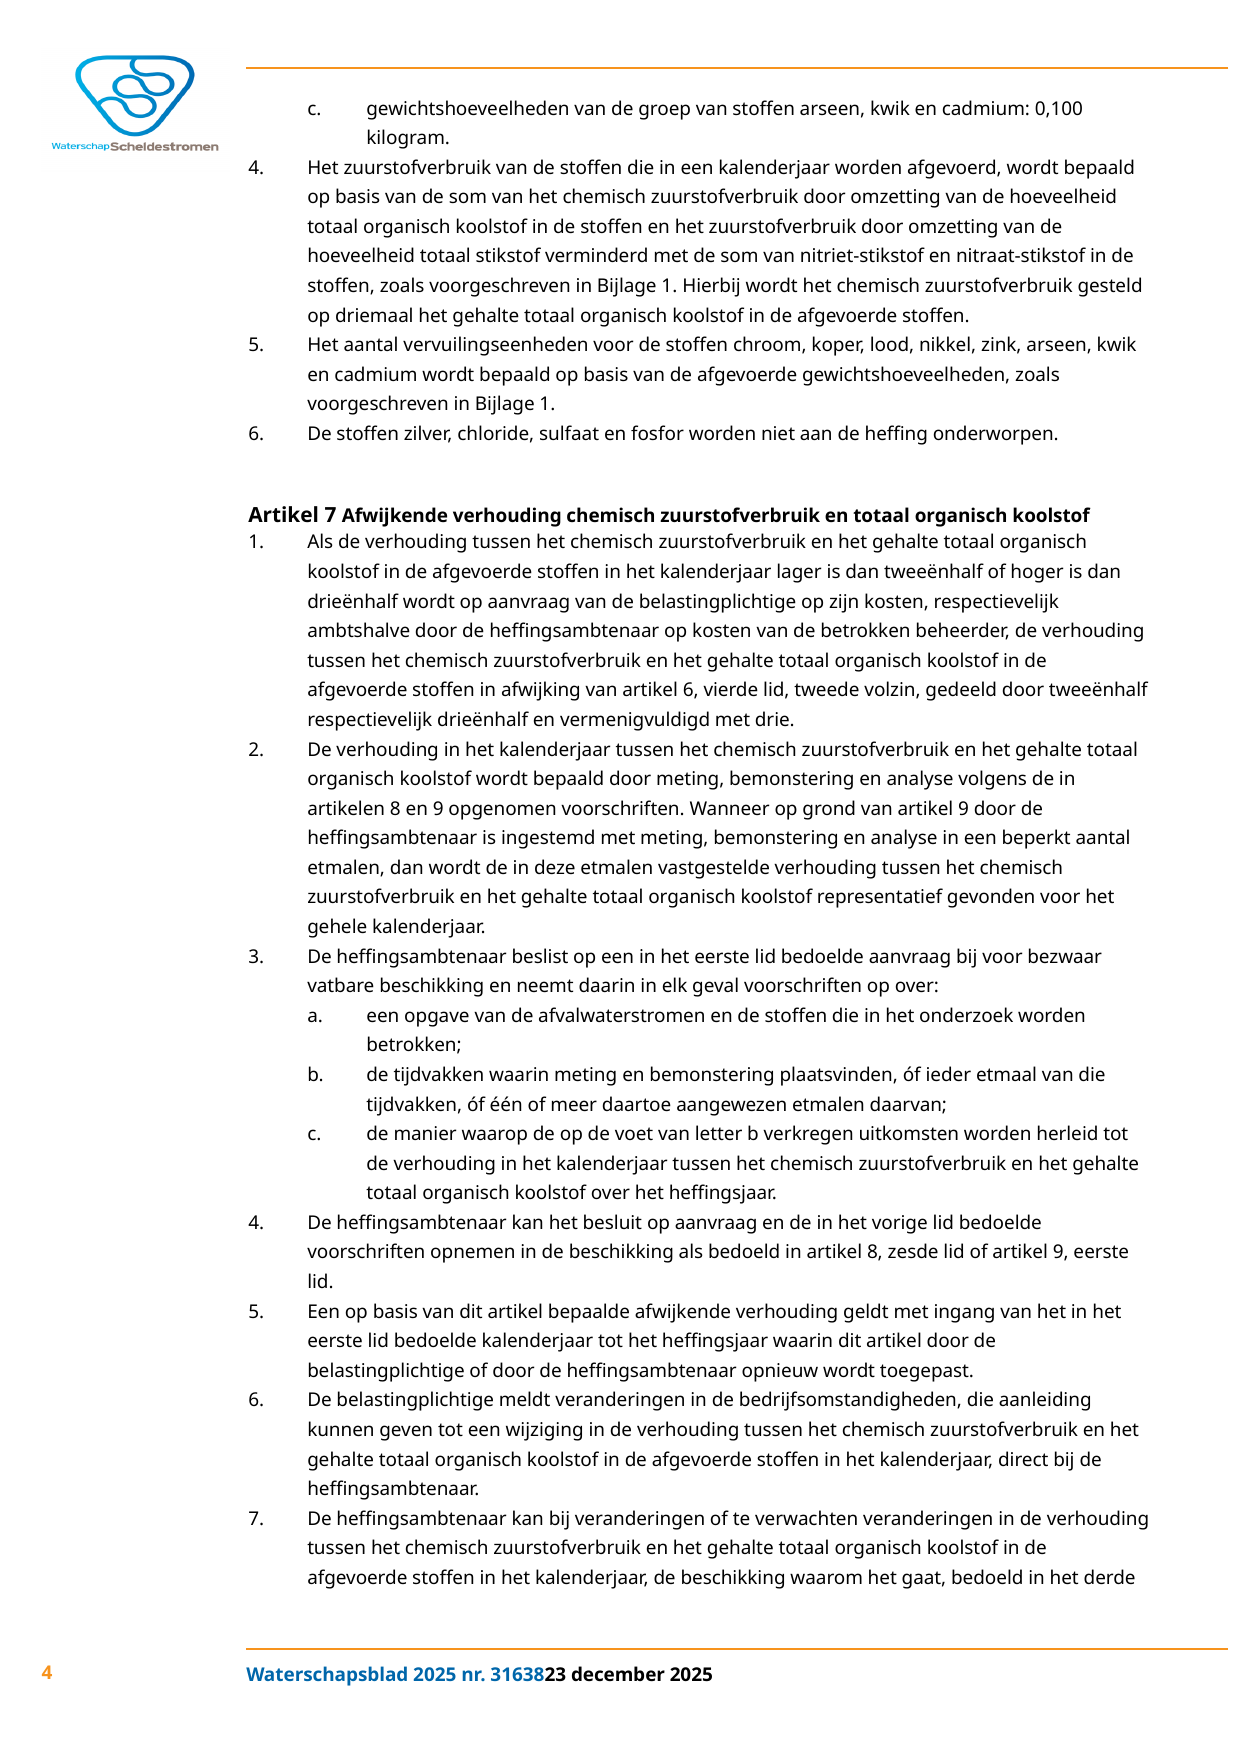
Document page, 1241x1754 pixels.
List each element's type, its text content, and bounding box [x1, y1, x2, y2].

list de tijdvakken waarin meting en bemonstering plaatsvinden, óf ieder etmaal van die tijdvakken, óf één of meer daartoe aangewezen etmalen daarvan; [307, 1061, 1152, 1116]
list gewichtshoeveelheden van de groep van stoffen arseen, kwik en cadmium: 0,100 kilogram. [307, 95, 1152, 150]
list de manier waarop de op de voet van letter b verkregen uitkomsten worden herleid tot de verhouding in het kalenderjaar tussen het chemisch zuurstofverbruik en het gehalte totaal organisch koolstof over het heffingsjaar. [307, 1120, 1152, 1205]
list Het aantal vervuilingseenheden voor de stoffen chroom, koper, lood, nikkel, zink, arseen, kwik en cadmium wordt bepaald op basis van de afgevoerde gewichtshoeveelheden, zoals voorgeschreven in Bijlage 1. [248, 331, 1152, 416]
list Als de verhouding tussen het chemisch zuurstofverbruik en het gehalte totaal organisch koolstof in de afgevoerde stoffen in het kalenderjaar lager is dan tweeënhalf of hoger is dan drieënhalf wordt op aanvraag van de belastingplichtige op zijn kosten, respectievelijk ambtshalve door de heffingsambtenaar op kosten van de betrokken beheerder, de verhouding tussen het chemisch zuurstofverbruik en het gehalte totaal organisch koolstof in de afgevoerde stoffen in afwijking van artikel 6, vierde lid, tweede volzin, gedeeld door tweeënhalf respectievelijk drieënhalf en vermenigvuldigd met drie. [248, 529, 1152, 732]
picture [41, 47, 231, 172]
list De belastingplichtige meldt veranderingen in de bedrijfsomstandigheden, die aanleiding kunnen geven tot een wijziging in de verhouding tussen het chemisch zuurstofverbruik en het gehalte totaal organisch koolstof in de afgevoerde stoffen in het kalenderjaar, direct bij de heffingsambtenaar. [248, 1387, 1152, 1501]
list De heffingsambtenaar kan bij veranderingen of te verwachten veranderingen in de verhouding tussen het chemisch zuurstofverbruik en het gehalte totaal organisch koolstof in de afgevoerde stoffen in het kalenderjaar, de beschikking waarom het gaat, bedoeld in het derde [248, 1505, 1152, 1590]
list een opgave van de afvalwaterstromen en de stoffen die in het onderzoek worden betrokken; [307, 1002, 1152, 1057]
list Het zuurstofverbruik van de stoffen die in een kalenderjaar worden afgevoerd, wordt bepaald op basis van de som van het chemisch zuurstofverbruik door omzetting van de hoeveelheid totaal organisch koolstof in de stoffen en het zuurstofverbruik door omzetting van de hoeveelheid totaal stikstof verminderd met de som van nitriet-stikstof en nitraat-stikstof in de stoffen, zoals voorgeschreven in Bijlage 1. Hierbij wordt het chemisch zuurstofverbruik gesteld op driemaal het gehalte totaal organisch koolstof in de afgevoerde stoffen. [248, 154, 1152, 328]
list De stoffen zilver, chloride, sulfaat en fosfor worden niet aan de heffing onderworpen. [248, 420, 1152, 446]
list De heffingsambtenaar beslist op een in het eerste lid bedoelde aanvraag bij voor bezwaar vatbare beschikking en neemt daarin in elk geval voorschriften op over: [248, 943, 1152, 998]
list De verhouding in het kalenderjaar tussen het chemisch zuurstofverbruik en het gehalte totaal organisch koolstof wordt bepaald door meting, bemonstering en analyse volgens de in artikelen 8 en 9 opgenomen voorschriften. Wanneer op grond van artikel 9 door de heffingsambtenaar is ingestemd met meting, bemonstering en analyse in een beperkt aantal etmalen, dan wordt de in deze etmalen vastgestelde verhouding tussen het chemisch zuurstofverbruik en het gehalte totaal organisch koolstof representatief gevonden voor het gehele kalenderjaar. [248, 736, 1152, 939]
list Een op basis van dit artikel bepaalde afwijkende verhouding geldt met ingang van het in het eerste lid bedoelde kalenderjaar tot het heffingsjaar waarin dit artikel door de belastingplichtige of door de heffingsambtenaar opnieuw wordt toegepast. [248, 1298, 1152, 1383]
list De heffingsambtenaar kan het besluit op aanvraag en de in het vorige lid bedoelde voorschriften opnemen in de beschikking als bedoeld in artikel 8, zesde lid of artikel 9, eerste lid. [248, 1209, 1152, 1294]
text Artikel 7 Afwijkende verhouding chemisch zuurstofverbruik en totaal organisch koolstof [248, 500, 1152, 529]
